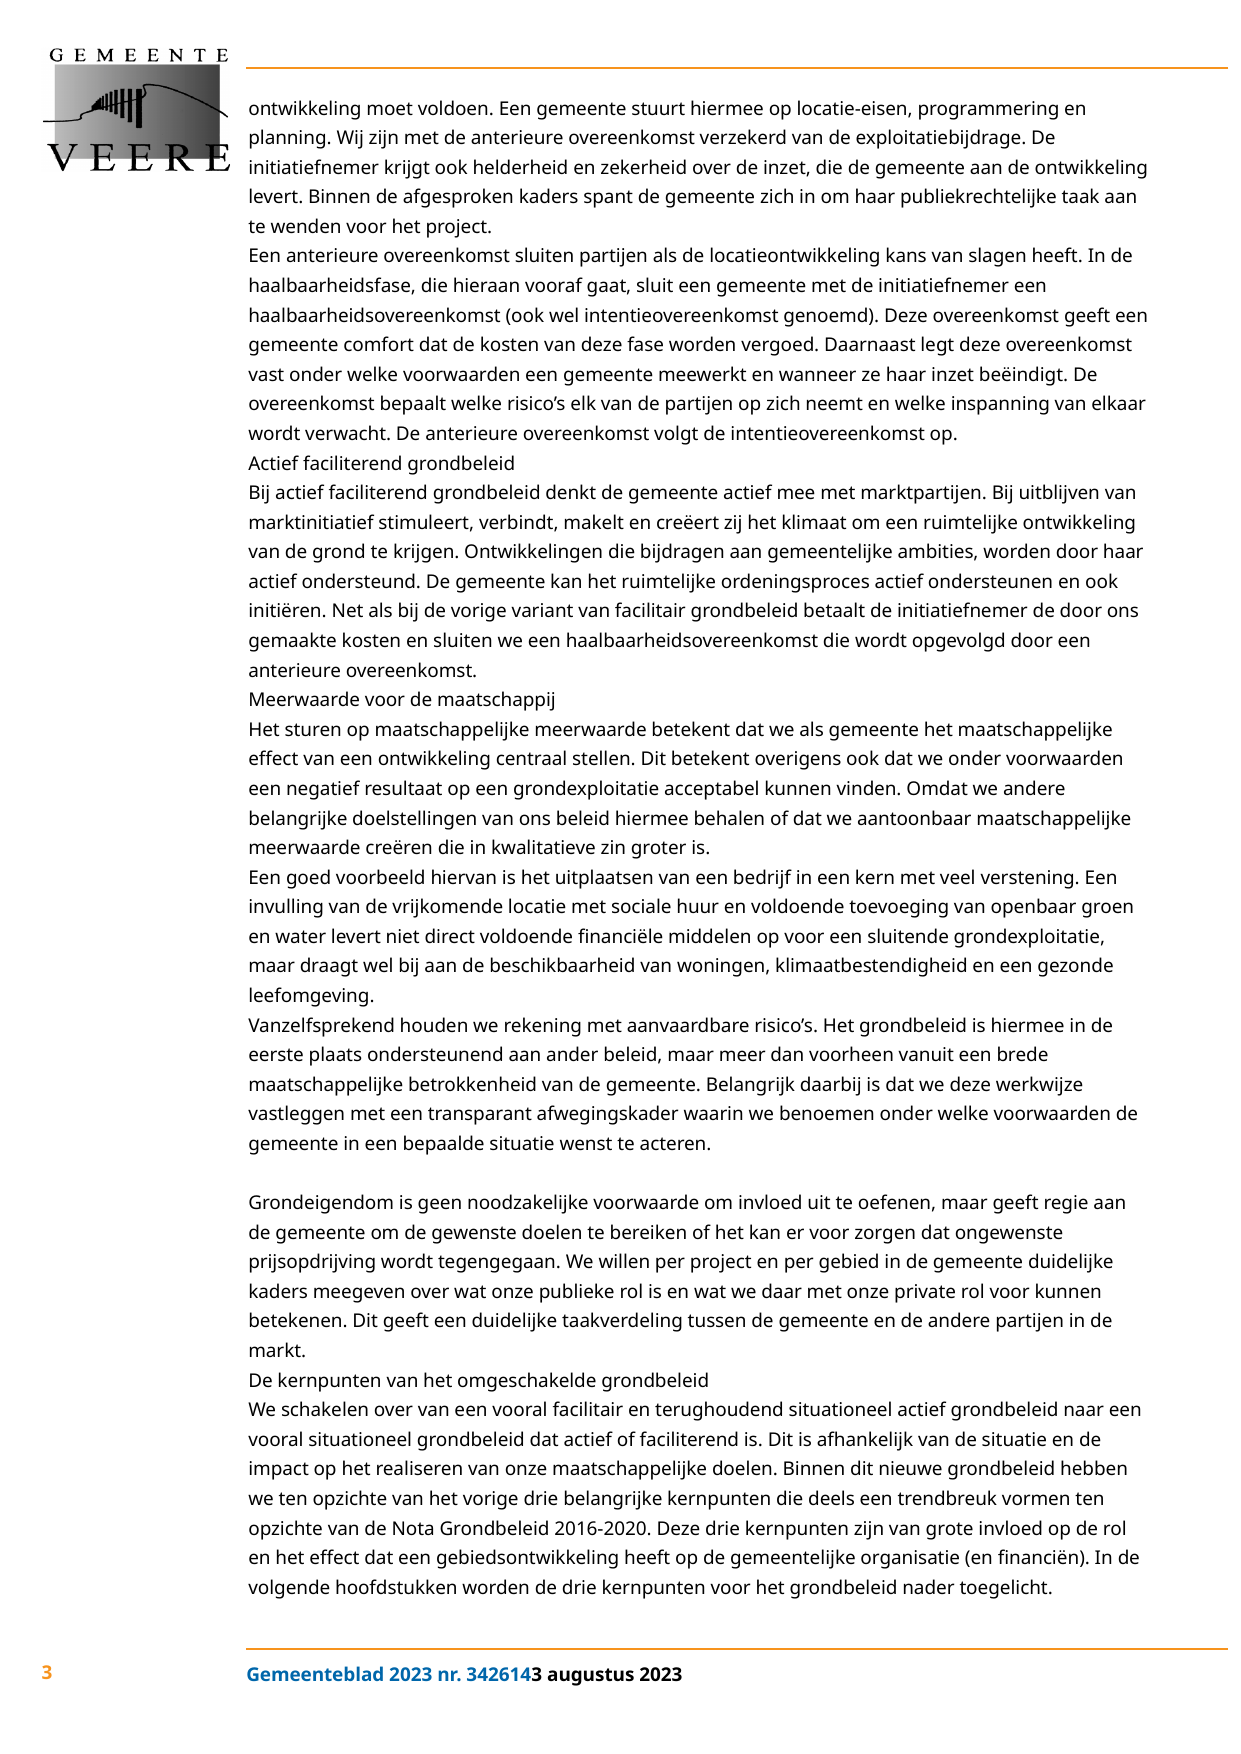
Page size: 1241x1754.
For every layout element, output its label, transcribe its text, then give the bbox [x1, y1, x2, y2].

text Een anterieure overeenkomst sluiten partijen als de locatieontwikkeling kans van slagen heeft. In de haalbaarheidsfase, die hieraan vooraf gaat, sluit een gemeente met de initiatiefnemer een haalbaarheidsovereenkomst (ook wel intentieovereenkomst genoemd). Deze overeenkomst geeft een gemeente comfort dat de kosten van deze fase worden vergoed. Daarnaast legt deze overeenkomst vast onder welke voorwaarden een gemeente meewerkt en wanneer ze haar inzet beëindigt. De overeenkomst bepaalt welke risico’s elk van de partijen op zich neemt en welke inspanning van elkaar wordt verwacht. De anterieure overeenkomst volgt de intentieovereenkomst op. [248, 243, 1152, 446]
text We schakelen over van een vooral facilitair en terughoudend situationeel actief grondbeleid naar een vooral situationeel grondbeleid dat actief of faciliterend is. Dit is afhankelijk van de situatie en de impact op het realiseren van onze maatschappelijke doelen. Binnen dit nieuwe grondbeleid hebben we ten opzichte van het vorige drie belangrijke kernpunten die deels een trendbreuk vormen ten opzichte van de Nota Grondbeleid 2016-2020. Deze drie kernpunten zijn van grote invloed op de rol en het effect dat een gebiedsontwikkeling heeft op de gemeentelijke organisatie (en financiën). In de volgende hoofdstukken worden de drie kernpunten voor het grondbeleid nader toegelicht. [248, 1396, 1152, 1600]
text Het sturen op maatschappelijke meerwaarde betekent dat we als gemeente het maatschappelijke effect van een ontwikkeling centraal stellen. Dit betekent overigens ook dat we onder voorwaarden een negatief resultaat op een grondexploitatie acceptabel kunnen vinden. Omdat we andere belangrijke doelstellingen van ons beleid hiermee behalen of dat we aantoonbaar maatschappelijke meerwaarde creëren die in kwalitatieve zin groter is. [248, 716, 1152, 860]
text Een goed voorbeeld hiervan is het uitplaatsen van een bedrijf in een kern met veel verstening. Een invulling van de vrijkomende locatie met sociale huur en voldoende toevoeging van openbaar groen en water levert niet direct voldoende financiële middelen op voor een sluitende grondexploitatie, maar draagt wel bij aan de beschikbaarheid van woningen, klimaatbestendigheid en een gezonde leefomgeving. [248, 864, 1152, 1008]
text Vanzelfsprekend houden we rekening met aanvaardbare risico’s. Het grondbeleid is hiermee in de eerste plaats ondersteunend aan ander beleid, maar meer dan voorheen vanuit een brede maatschappelijke betrokkenheid van de gemeente. Belangrijk daarbij is dat we deze werkwijze vastleggen met een transparant afwegingskader waarin we benoemen onder welke voorwaarden de gemeente in een bepaalde situatie wenst te acteren. [248, 1012, 1152, 1156]
text De kernpunten van het omgeschakelde grondbeleid [248, 1367, 1152, 1393]
text ontwikkeling moet voldoen. Een gemeente stuurt hiermee op locatie-eisen, programmering en planning. Wij zijn met de anterieure overeenkomst verzekerd van de exploitatiebijdrage. De initiatiefnemer krijgt ook helderheid en zekerheid over de inzet, die de gemeente aan de ontwikkeling levert. Binnen de afgesproken kaders spant de gemeente zich in om haar publiekrechtelijke taak aan te wenden voor het project. [248, 95, 1152, 239]
picture [41, 47, 231, 172]
text Grondeigendom is geen noodzakelijke voorwaarde om invloed uit te oefenen, maar geeft regie aan de gemeente om de gewenste doelen te bereiken of het kan er voor zorgen dat ongewenste prijsopdrijving wordt tegengegaan. We willen per project en per gebied in de gemeente duidelijke kaders meegeven over wat onze publieke rol is en wat we daar met onze private rol voor kunnen betekenen. Dit geeft een duidelijke taakverdeling tussen de gemeente en de andere partijen in de markt. [248, 1189, 1152, 1363]
text Meerwaarde voor de maatschappij [248, 686, 1152, 712]
text Bij actief faciliterend grondbeleid denkt de gemeente actief mee met marktpartijen. Bij uitblijven van marktinitiatief stimuleert, verbindt, makelt en creëert zij het klimaat om een ruimtelijke ontwikkeling van de grond te krijgen. Ontwikkelingen die bijdragen aan gemeentelijke ambities, worden door haar actief ondersteund. De gemeente kan het ruimtelijke ordeningsproces actief ondersteunen en ook initiëren. Net als bij de vorige variant van facilitair grondbeleid betaalt de initiatiefnemer de door ons gemaakte kosten en sluiten we een haalbaarheidsovereenkomst die wordt opgevolgd door een anterieure overeenkomst. [248, 479, 1152, 683]
text Actief faciliterend grondbeleid [248, 450, 1152, 476]
